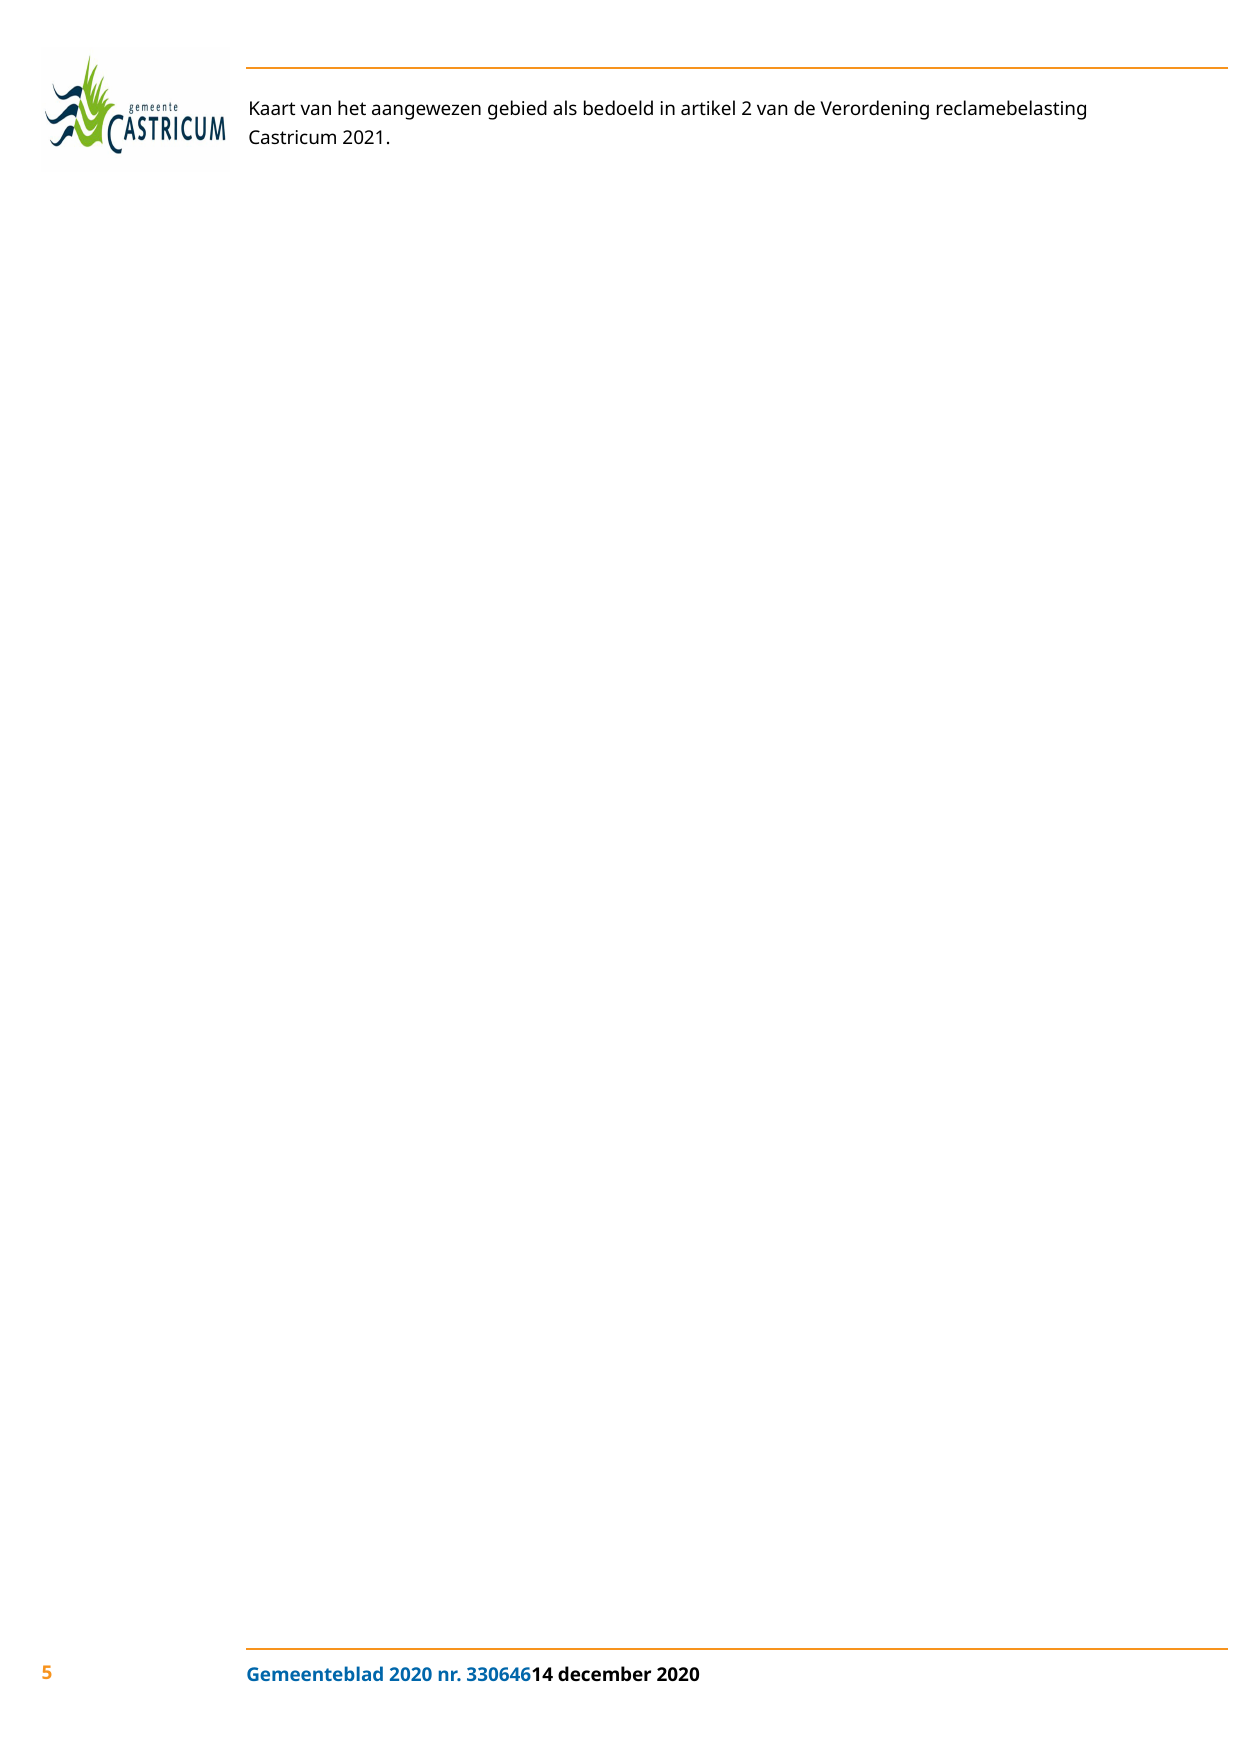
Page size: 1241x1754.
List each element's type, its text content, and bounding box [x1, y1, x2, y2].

picture [41, 47, 231, 172]
text Kaart van het aangewezen gebied als bedoeld in artikel 2 van de Verordening reclamebelasting Castricum 2021. [248, 95, 1152, 150]
